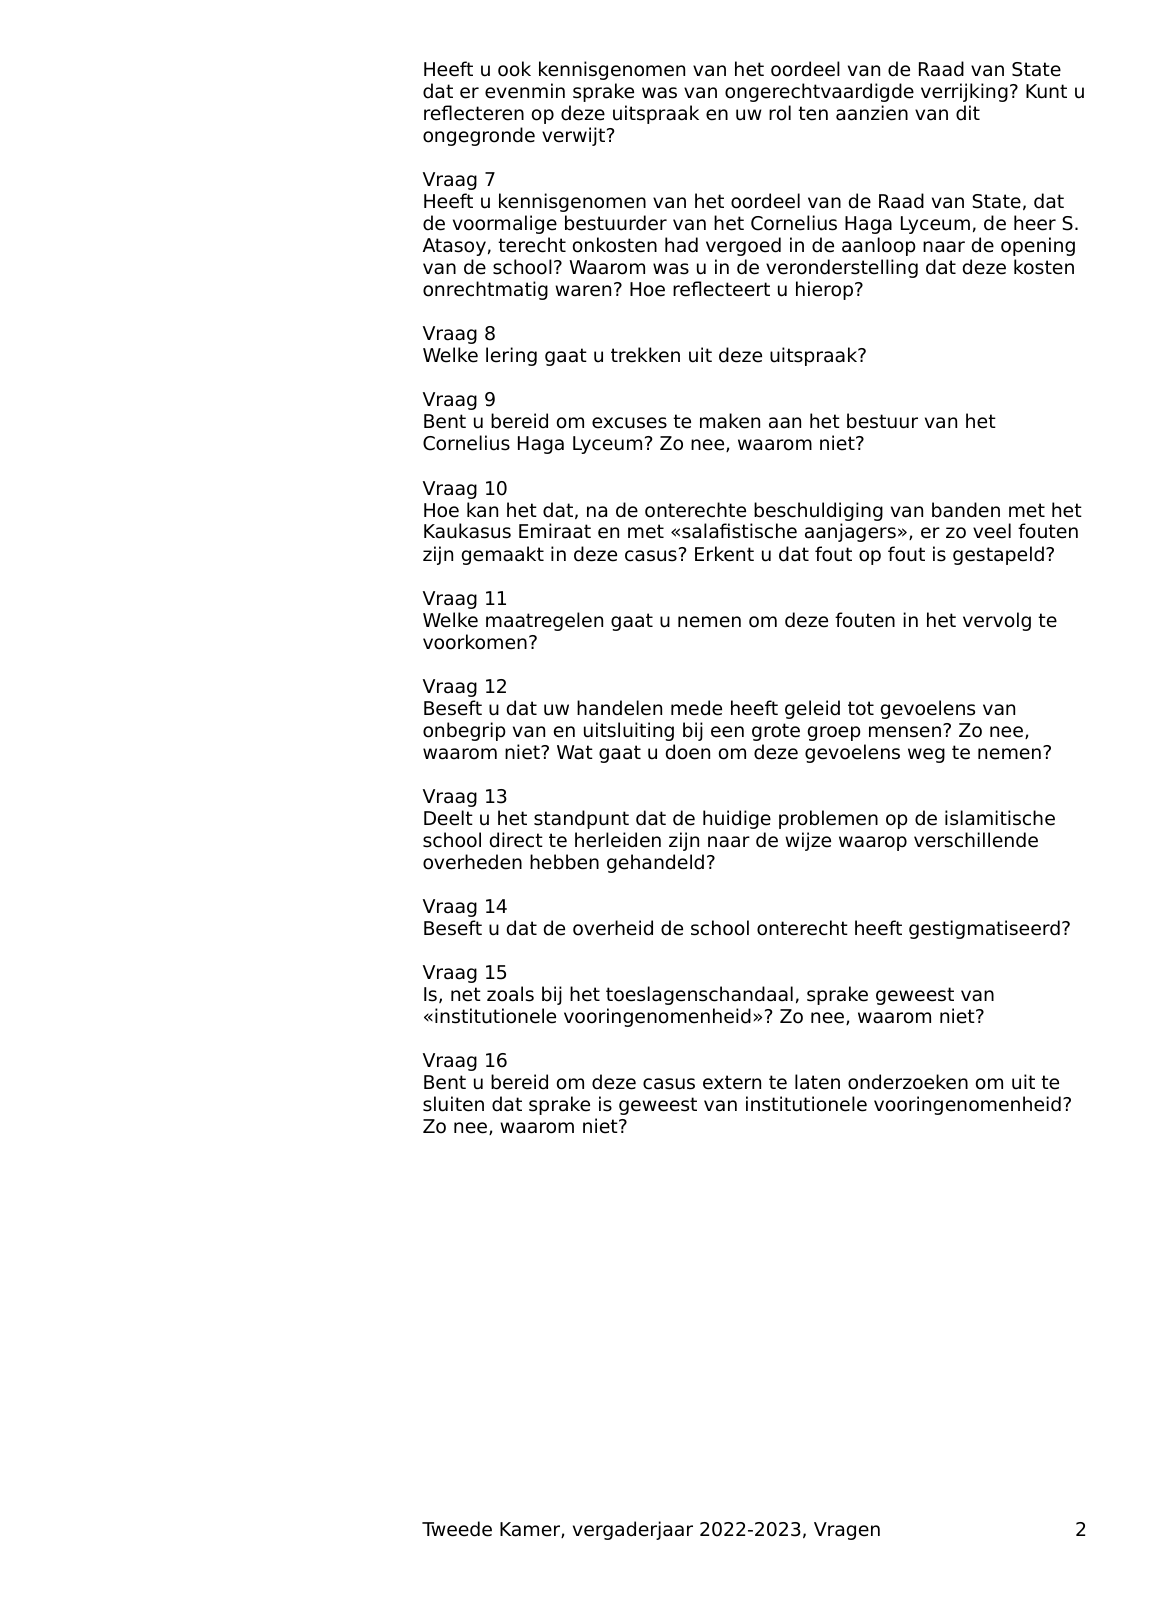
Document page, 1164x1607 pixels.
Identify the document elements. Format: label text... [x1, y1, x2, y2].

text Beseft u dat de overheid de school onterecht heeft gestigmatiseerd? [422, 918, 1087, 940]
text Vraag 16 [422, 1050, 1087, 1072]
text Welke lering gaat u trekken uit deze uitspraak? [422, 345, 1087, 367]
text Vraag 13 [422, 786, 1087, 808]
text Heeft u ook kennisgenomen van het oordeel van de Raad van State dat er evenmin sprake was van ongerechtvaardigde verrijking? Kunt u reflecteren op deze uitspraak en uw rol ten aanzien van dit ongegronde verwijt? [422, 59, 1087, 147]
text Vraag 11 [422, 588, 1087, 609]
text Vraag 14 [422, 896, 1087, 918]
text Vraag 7 [422, 169, 1087, 191]
text Vraag 12 [422, 676, 1087, 698]
text Vraag 9 [422, 389, 1087, 411]
text Vraag 15 [422, 962, 1087, 984]
text Bent u bereid om deze casus extern te laten onderzoeken om uit te sluiten dat sprake is geweest van institutionele vooringenomenheid? Zo nee, waarom niet? [422, 1072, 1087, 1138]
text Heeft u kennisgenomen van het oordeel van de Raad van State, dat de voormalige bestuurder van het Cornelius Haga Lyceum, de heer S. Atasoy, terecht onkosten had vergoed in de aanloop naar de opening van de school? Waarom was u in de veronderstelling dat deze kosten onrechtmatig waren? Hoe reflecteert u hierop? [422, 191, 1087, 301]
text Deelt u het standpunt dat de huidige problemen op de islamitische school direct te herleiden zijn naar de wijze waarop verschillende overheden hebben gehandeld? [422, 808, 1087, 874]
text Hoe kan het dat, na de onterechte beschuldiging van banden met het Kaukasus Emiraat en met «salafistische aanjagers», er zo veel fouten zijn gemaakt in deze casus? Erkent u dat fout op fout is gestapeld? [422, 499, 1087, 565]
text Welke maatregelen gaat u nemen om deze fouten in het vervolg te voorkomen? [422, 609, 1087, 653]
text Bent u bereid om excuses te maken aan het bestuur van het Cornelius Haga Lyceum? Zo nee, waarom niet? [422, 411, 1087, 455]
text Beseft u dat uw handelen mede heeft geleid tot gevoelens van onbegrip van en uitsluiting bij een grote groep mensen? Zo nee, waarom niet? Wat gaat u doen om deze gevoelens weg te nemen? [422, 698, 1087, 764]
text Is, net zoals bij het toeslagenschandaal, sprake geweest van «institutionele vooringenomenheid»? Zo nee, waarom niet? [422, 984, 1087, 1028]
text Vraag 8 [422, 323, 1087, 345]
text Vraag 10 [422, 477, 1087, 499]
